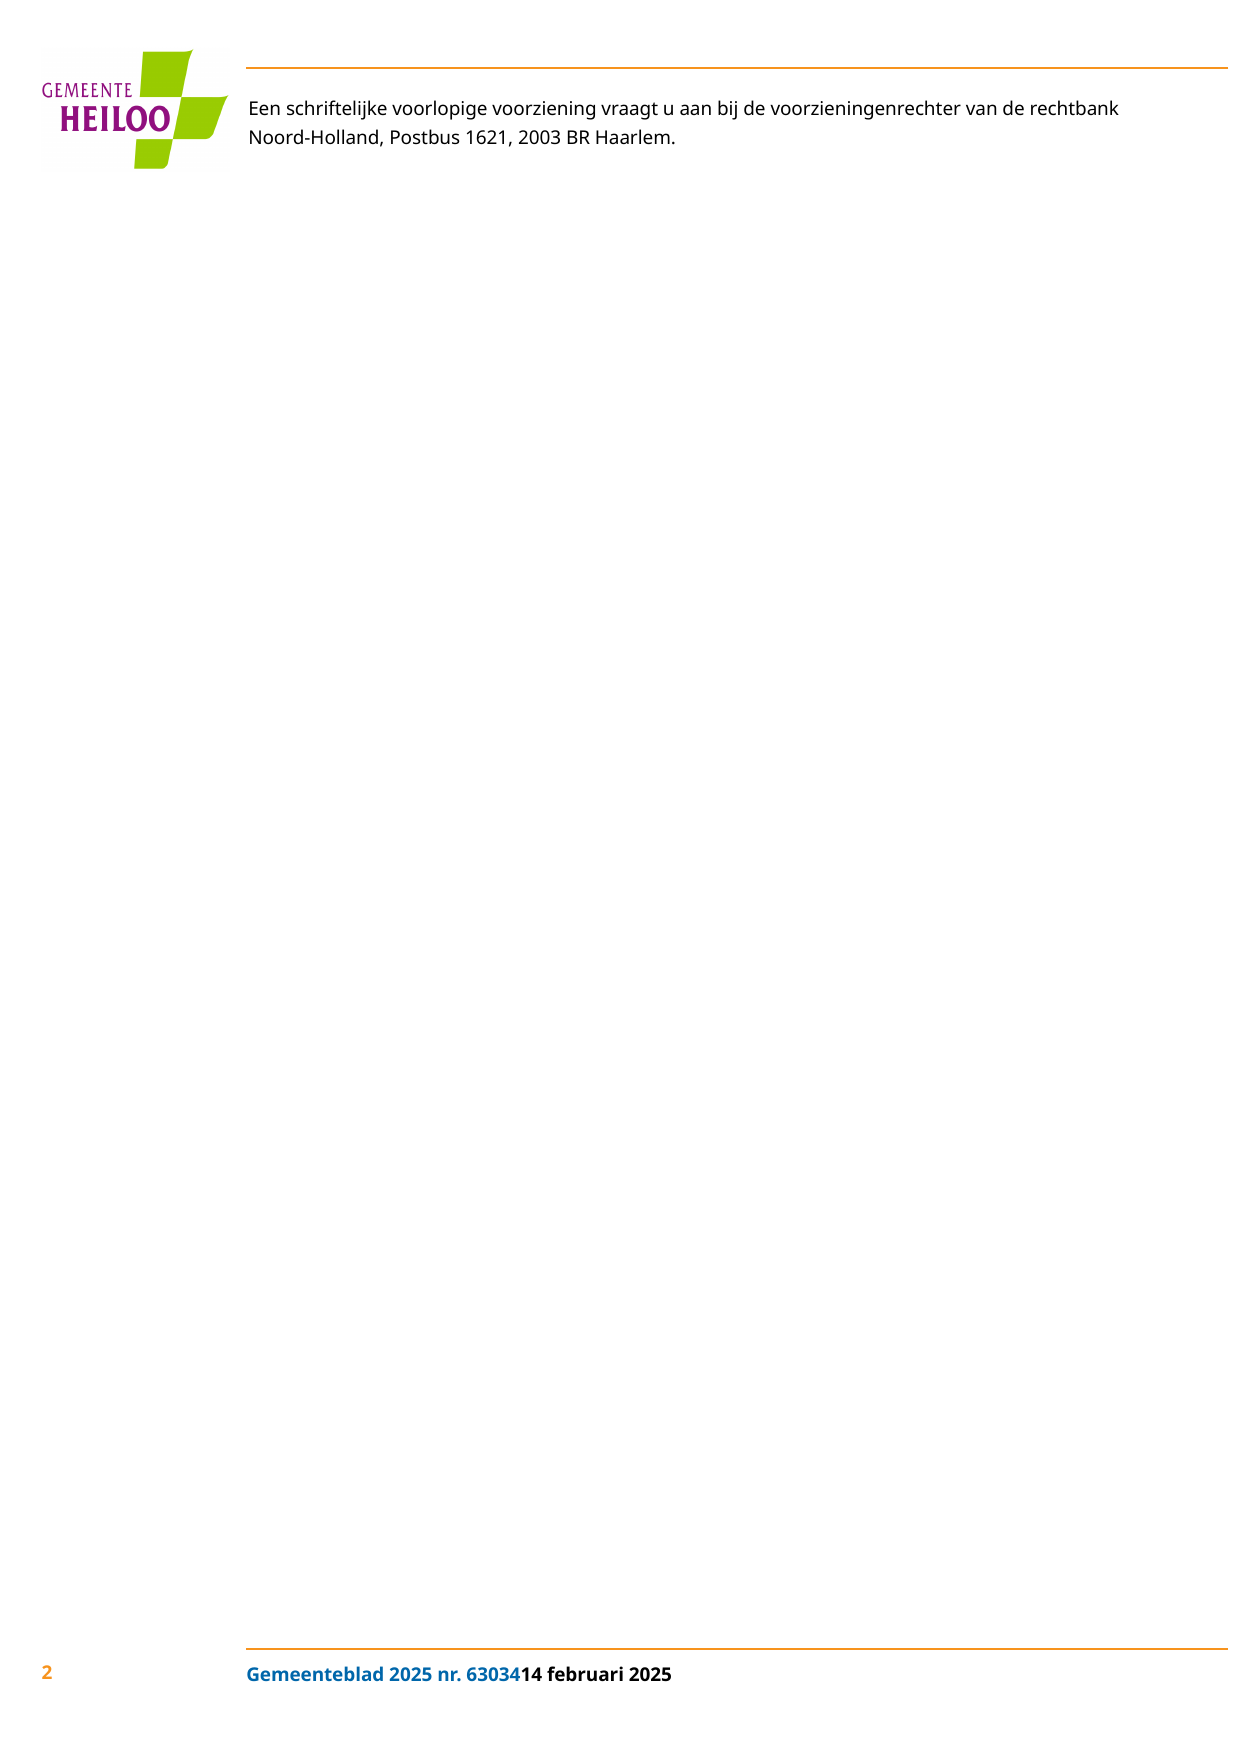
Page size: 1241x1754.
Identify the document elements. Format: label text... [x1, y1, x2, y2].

picture [41, 47, 231, 172]
text Een schriftelijke voorlopige voorziening vraagt u aan bij de voorzieningenrechter van de rechtbank Noord-Holland, Postbus 1621, 2003 BR Haarlem. [248, 95, 1152, 150]
